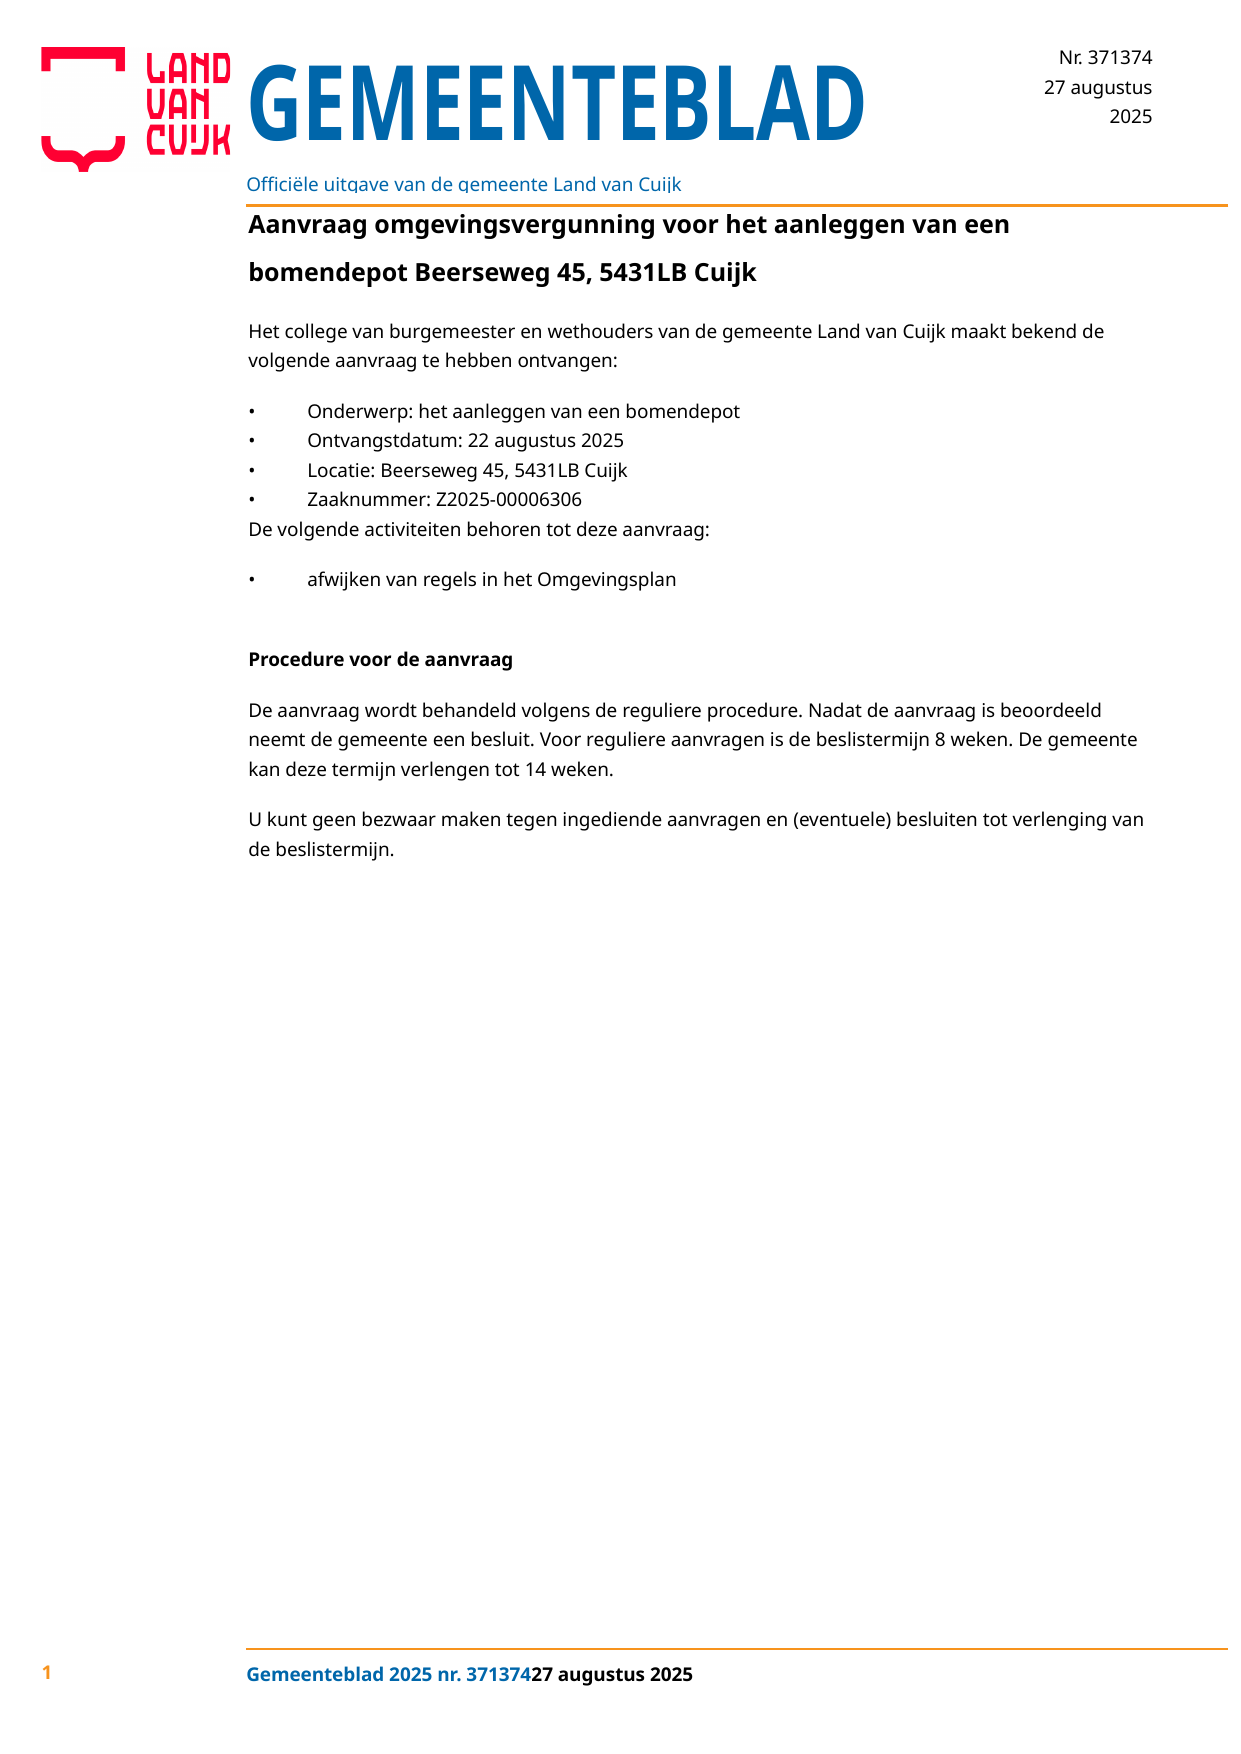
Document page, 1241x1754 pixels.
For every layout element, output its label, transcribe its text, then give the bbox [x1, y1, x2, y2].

list Onderwerp: het aanleggen van een bomendepot [248, 398, 1152, 424]
text De aanvraag wordt behandeld volgens de reguliere procedure. Nadat de aanvraag is beoordeeld neemt de gemeente een besluit. Voor reguliere aanvragen is de beslistermijn 8 weken. De gemeente kan deze termijn verlengen tot 14 weken. [248, 697, 1152, 782]
text U kunt geen bezwaar maken tegen ingediende aanvragen en (eventuele) besluiten tot verlenging van de beslistermijn. [248, 807, 1152, 862]
text De volgende activiteiten behoren tot deze aanvraag: [248, 516, 1152, 542]
list Locatie: Beerseweg 45, 5431LB Cuijk [248, 457, 1152, 483]
text Aanvraag omgevingsvergunning voor het aanleggen van een bomendepot Beerseweg 45, 5431LB Cuijk [248, 207, 1152, 288]
list Zaaknummer: Z2025-00006306 [248, 487, 1152, 512]
list Ontvangstdatum: 22 augustus 2025 [248, 427, 1152, 453]
text Het college van burgemeester en wethouders van de gemeente Land van Cuijk maakt bekend de volgende aanvraag te hebben ontvangen: [248, 318, 1152, 373]
list afwijken van regels in het Omgevingsplan [248, 567, 1152, 592]
text Procedure voor de aanvraag [248, 647, 1152, 672]
picture [41, 47, 231, 172]
